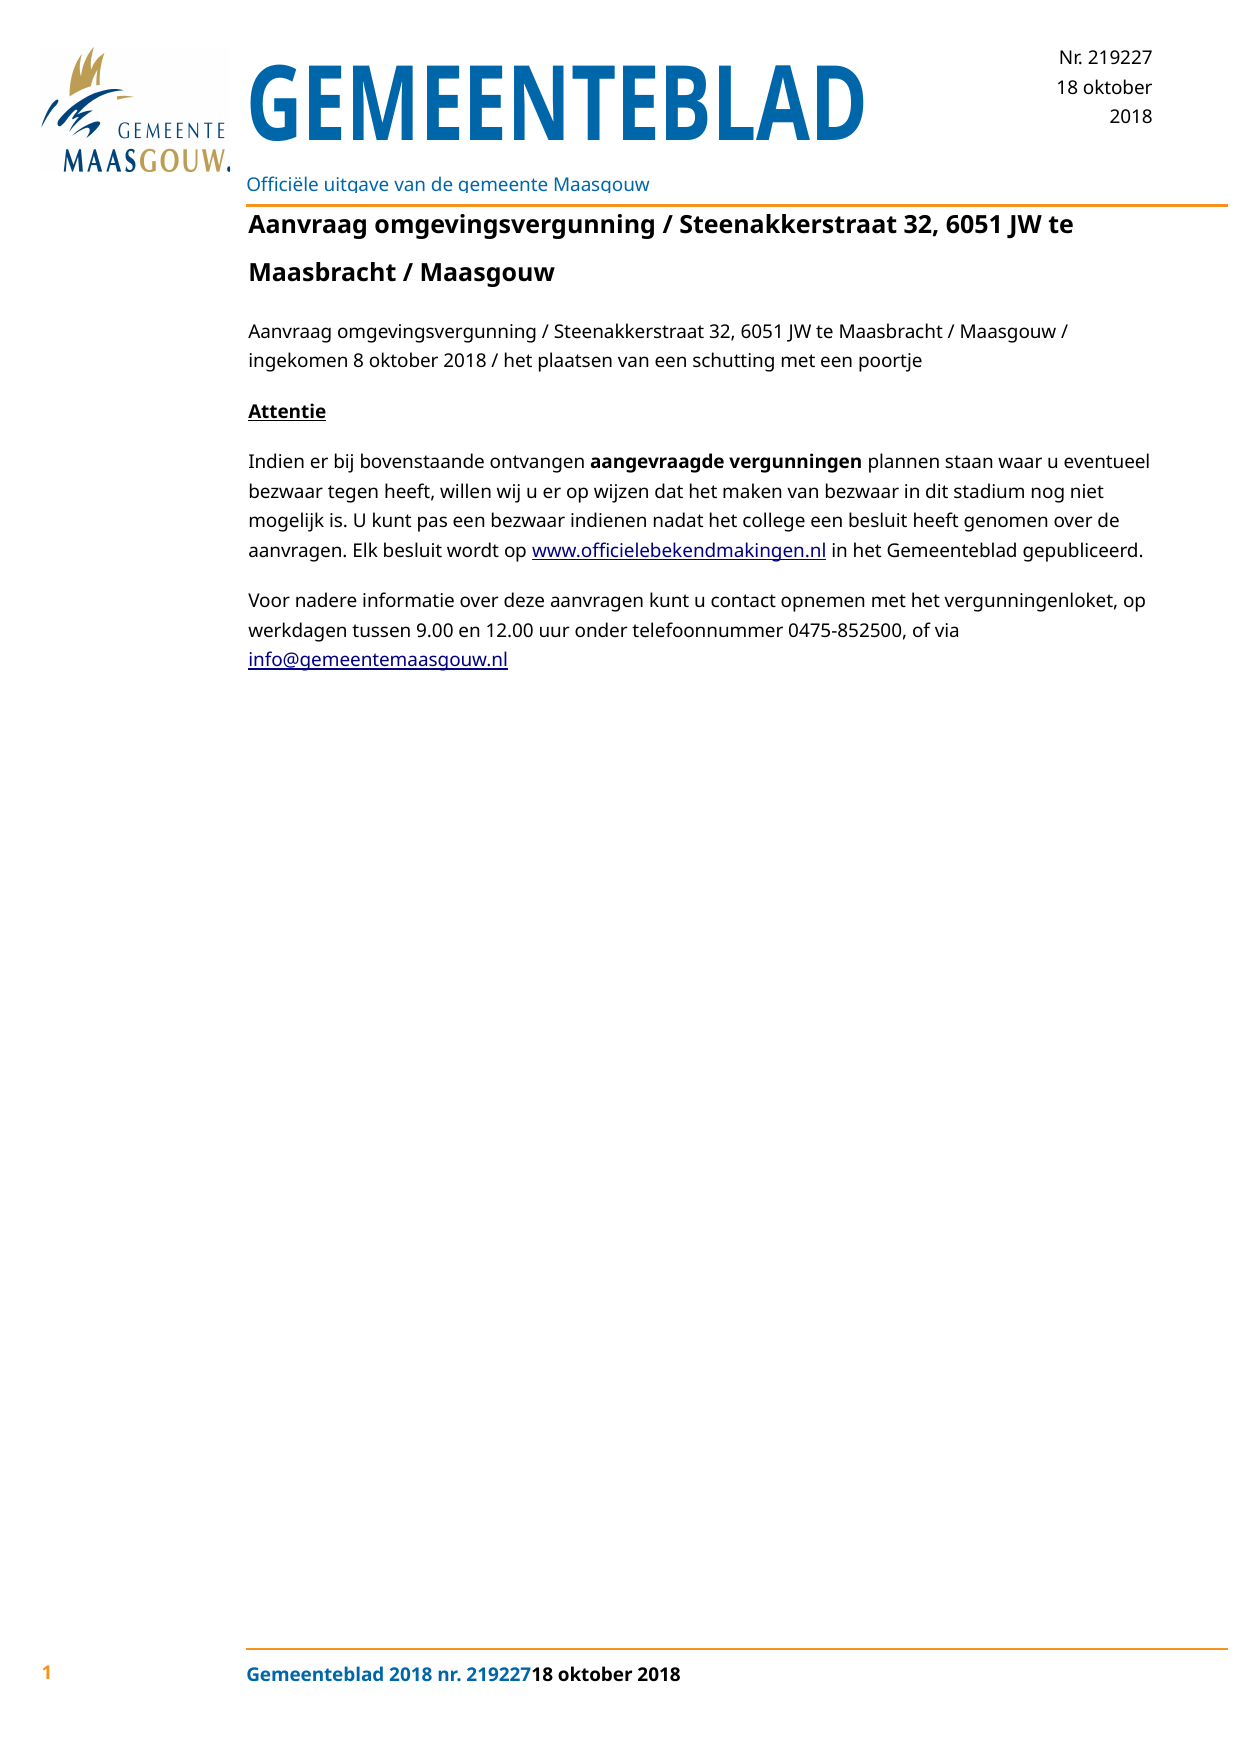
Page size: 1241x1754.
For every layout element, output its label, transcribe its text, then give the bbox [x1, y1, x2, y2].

text Aanvraag omgevingsvergunning / Steenakkerstraat 32, 6051 JW te Maasbracht / Maasgouw / ingekomen 8 oktober 2018 / het plaatsen van een schutting met een poortje [248, 318, 1152, 373]
text Attentie [248, 398, 1152, 424]
picture [41, 47, 231, 172]
text Aanvraag omgevingsvergunning / Steenakkerstraat 32, 6051 JW te Maasbracht / Maasgouw [248, 207, 1152, 288]
text Indien er bij bovenstaande ontvangen aangevraagde vergunningen plannen staan waar u eventueel bezwaar tegen heeft, willen wij u er op wijzen dat het maken van bezwaar in dit stadium nog niet mogelijk is. U kunt pas een bezwaar indienen nadat het college een besluit heeft genomen over de aanvragen. Elk besluit wordt op www.officielebekendmakingen.nl in het Gemeenteblad gepubliceerd. [248, 448, 1152, 563]
text Voor nadere informatie over deze aanvragen kunt u contact opnemen met het vergunningenloket, op werkdagen tussen 9.00 en 12.00 uur onder telefoonnummer 0475-852500, of via info@gemeentemaasgouw.nl [248, 587, 1152, 672]
